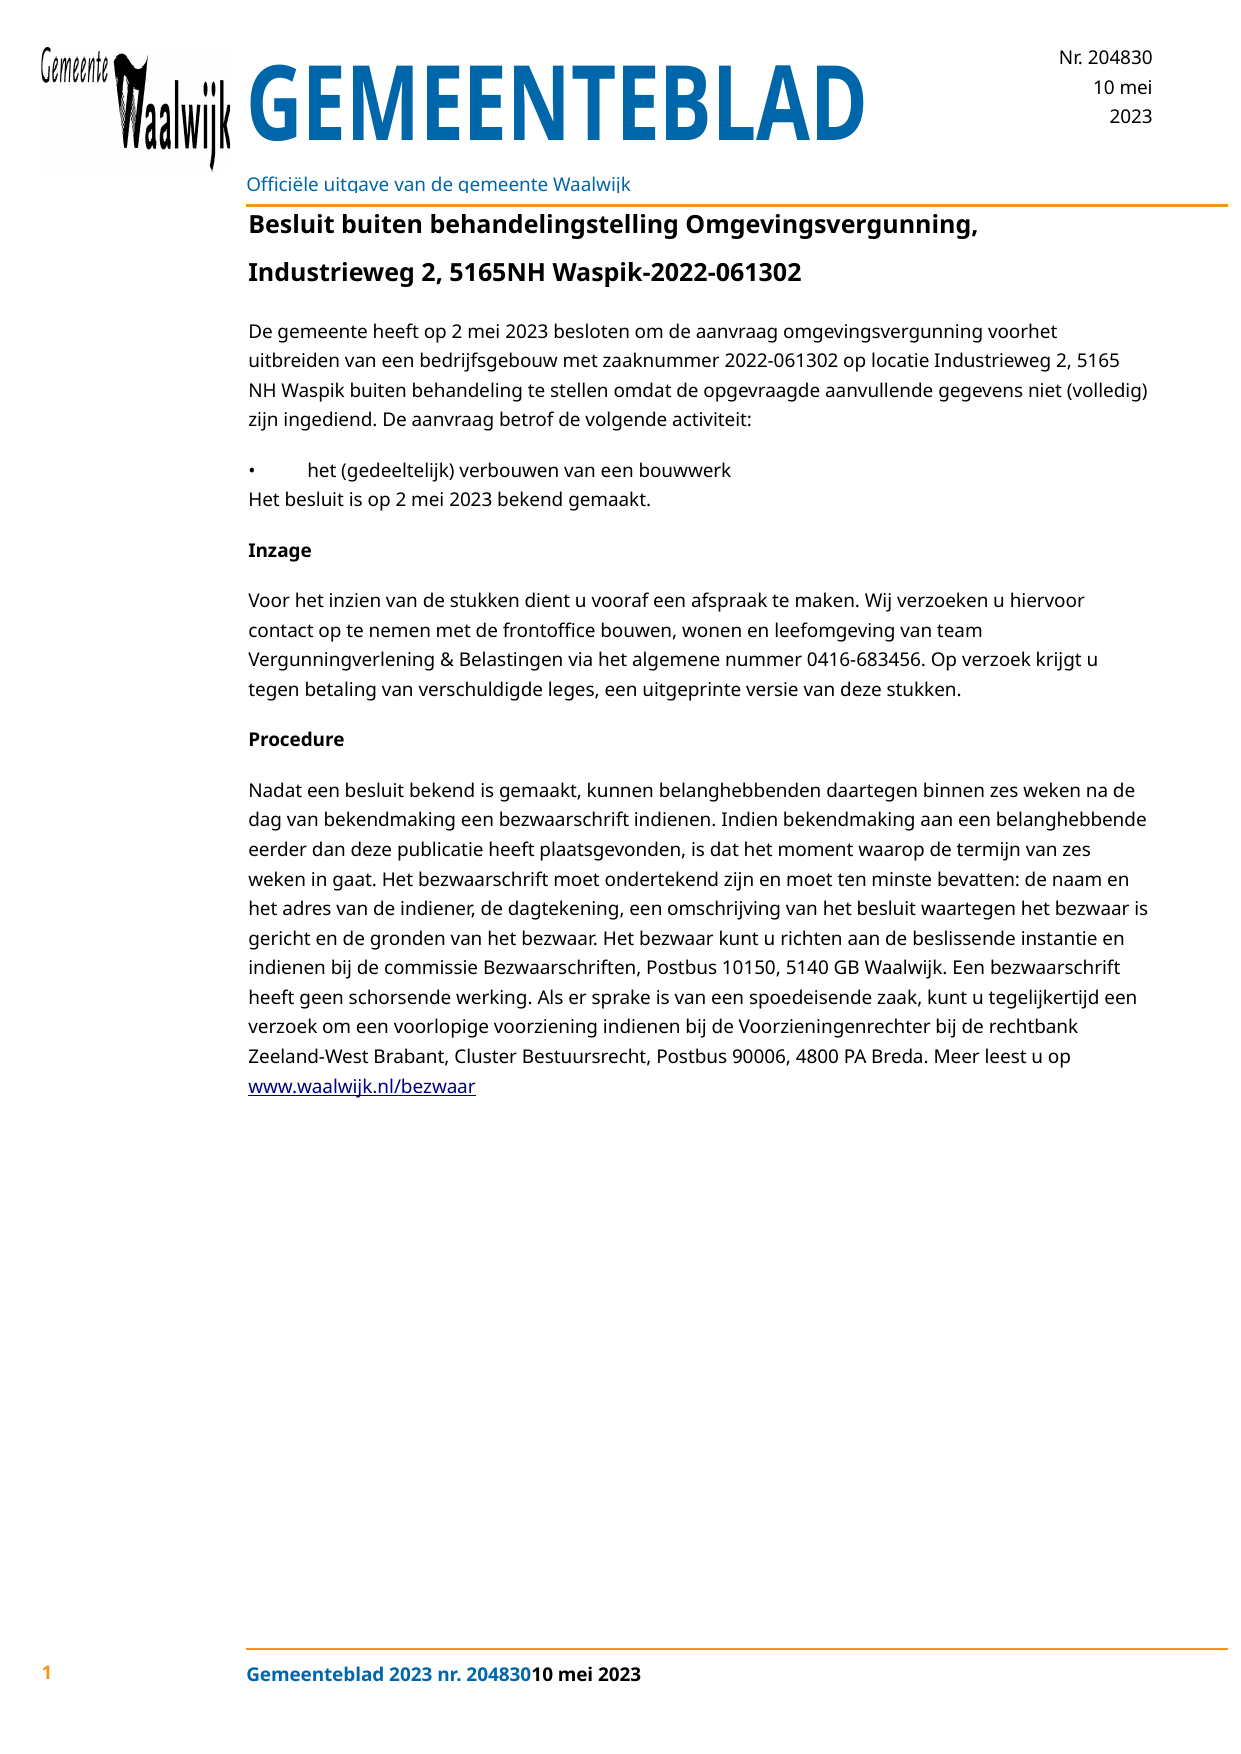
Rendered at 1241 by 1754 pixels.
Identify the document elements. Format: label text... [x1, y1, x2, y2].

text De gemeente heeft op 2 mei 2023 besloten om de aanvraag omgevingsvergunning voorhet uitbreiden van een bedrijfsgebouw met zaaknummer 2022-061302 op locatie Industrieweg 2, 5165 NH Waspik buiten behandeling te stellen omdat de opgevraagde aanvullende gegevens niet (volledig) zijn ingediend. De aanvraag betrof de volgende activiteit: [248, 318, 1152, 432]
list het (gedeeltelijk) verbouwen van een bouwwerk [248, 457, 1152, 483]
text Nadat een besluit bekend is gemaakt, kunnen belanghebbenden daartegen binnen zes weken na de dag van bekendmaking een bezwaarschrift indienen. Indien bekendmaking aan een belanghebbende eerder dan deze publicatie heeft plaatsgevonden, is dat het moment waarop de termijn van zes weken in gaat. Het bezwaarschrift moet ondertekend zijn en moet ten minste bevatten: de naam en het adres van de indiener, de dagtekening, een omschrijving van het besluit waartegen het bezwaar is gericht en de gronden van het bezwaar. Het bezwaar kunt u richten aan de beslissende instantie en indienen bij de commissie Bezwaarschriften, Postbus 10150, 5140 GB Waalwijk. Een bezwaarschrift heeft geen schorsende werking. Als er sprake is van een spoedeisende zaak, kunt u tegelijkertijd een verzoek om een voorlopige voorziening indienen bij de Voorzieningenrechter bij de rechtbank Zeeland-West Brabant, Cluster Bestuursrecht, Postbus 90006, 4800 PA Breda. Meer leest u op www.waalwijk.nl/bezwaar [248, 777, 1152, 1099]
text Voor het inzien van de stukken dient u vooraf een afspraak te maken. Wij verzoeken u hiervoor contact op te nemen met de frontoffice bouwen, wonen en leefomgeving van team Vergunningverlening & Belastingen via het algemene nummer 0416-683456. Op verzoek krijgt u tegen betaling van verschuldigde leges, een uitgeprinte versie van deze stukken. [248, 587, 1152, 702]
text Procedure [248, 727, 1152, 752]
picture [41, 47, 231, 172]
text Het besluit is op 2 mei 2023 bekend gemaakt. [248, 487, 1152, 512]
text Inzage [248, 537, 1152, 563]
text Besluit buiten behandelingstelling Omgevingsvergunning, Industrieweg 2, 5165NH Waspik-2022-061302 [248, 207, 1152, 288]
